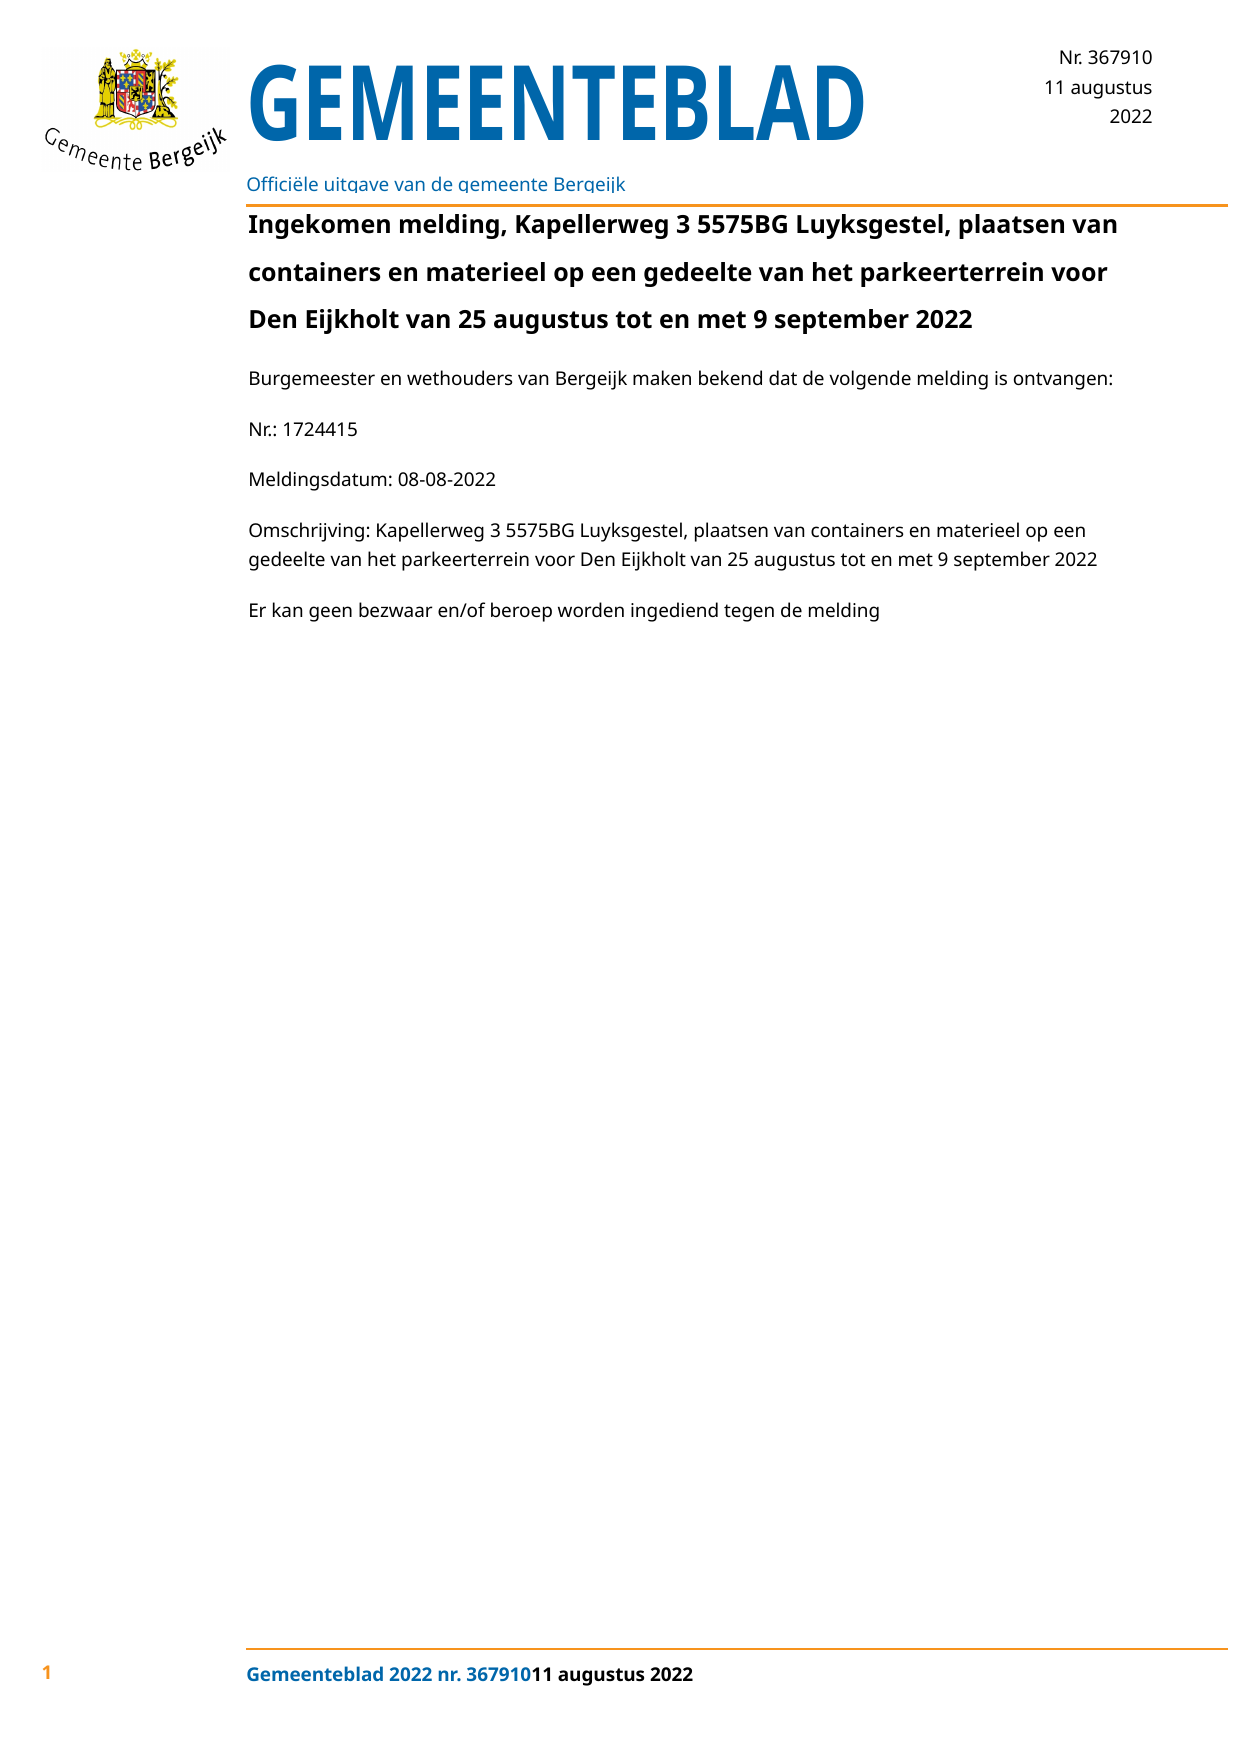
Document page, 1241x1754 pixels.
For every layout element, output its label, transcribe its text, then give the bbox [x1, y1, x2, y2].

text Omschrijving: Kapellerweg 3 5575BG Luyksgestel, plaatsen van containers en materieel op een gedeelte van het parkeerterrein voor Den Eijkholt van 25 augustus tot en met 9 september 2022 [248, 517, 1152, 572]
text Ingekomen melding, Kapellerweg 3 5575BG Luyksgestel, plaatsen van containers en materieel op een gedeelte van het parkeerterrein voor Den Eijkholt van 25 augustus tot en met 9 september 2022 [248, 207, 1152, 336]
picture [41, 47, 231, 172]
text Meldingsdatum: 08-08-2022 [248, 466, 1152, 492]
text Nr.: 1724415 [248, 416, 1152, 442]
text Burgemeester en wethouders van Bergeijk maken bekend dat de volgende melding is ontvangen: [248, 366, 1152, 391]
text Er kan geen bezwaar en/of beroep worden ingediend tegen de melding [248, 597, 1152, 622]
